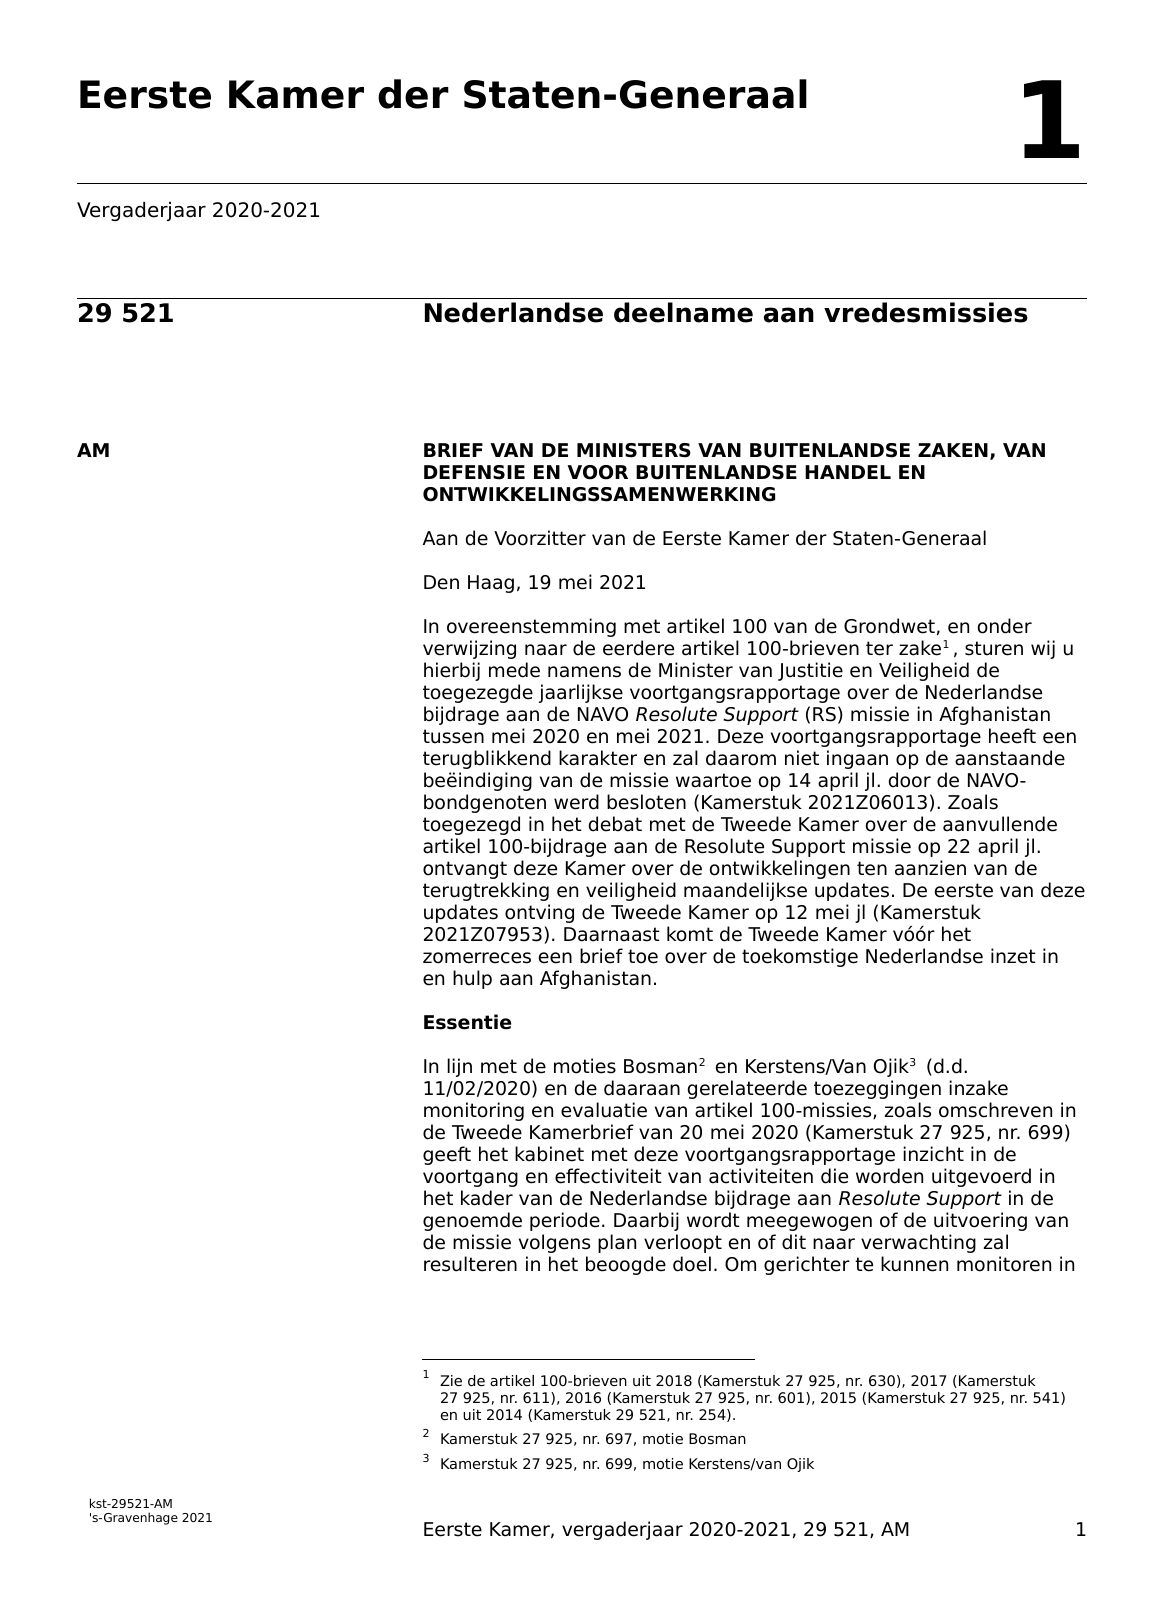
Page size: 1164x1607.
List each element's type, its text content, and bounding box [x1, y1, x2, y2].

text Zie de artikel 100-brieven uit 2018 (Kamerstuk 27 925, nr. 630), 2017 (Kamerstuk 27 925, nr. 611), 2016 (Kamerstuk 27 925, nr. 601), 2015 (Kamerstuk 27 925, nr. 541) en uit 2014 (Kamerstuk 29 521, nr. 254). [422, 1368, 1087, 1424]
text Den Haag, 19 mei 2021 [422, 572, 1087, 594]
text Aan de Voorzitter van de Eerste Kamer der Staten-Generaal [422, 528, 1087, 550]
subtitle Essentie [422, 1012, 1087, 1034]
text In lijn met de moties Bosman en Kerstens/Van Ojik (d.d. 11/02/2020) en de daaraan gerelateerde toezeggingen inzake monitoring en evaluatie van artikel 100-missies, zoals omschreven in de Tweede Kamerbrief van 20 mei 2020 (Kamerstuk 27 925, nr. 699) geeft het kabinet met deze voortgangsrapportage inzicht in de voortgang en effectiviteit van activiteiten die worden uitgevoerd in het kader van de Nederlandse bijdrage aan Resolute Support in de genoemde periode. Daarbij wordt meegewogen of de uitvoering van de missie volgens plan verloopt en of dit naar verwachting zal resulteren in het beoogde doel. Om gerichter te kunnen monitoren in [422, 1056, 1087, 1276]
table_header 1 [886, 59, 1087, 183]
text Kamerstuk 27 925, nr. 697, motie Bosman [422, 1427, 1087, 1449]
subtitle 29 521 Nederlandse deelname aan vredesmissies [77, 299, 1087, 329]
table_header Eerste Kamer der Staten-Generaal [77, 59, 886, 183]
text Kamerstuk 27 925, nr. 699, motie Kerstens/van Ojik [422, 1452, 1087, 1474]
subtitle AM BRIEF VAN DE MINISTERS VAN BUITENLANDSE ZAKEN, VAN DEFENSIE EN VOOR BUITENLANDSE HANDEL EN ONTWIKKELINGSSAMENWERKING [77, 440, 1087, 506]
text kst-29521-AM [88, 1497, 323, 1511]
text 's-Gravenhage 2021 [88, 1511, 323, 1525]
text In overeenstemming met artikel 100 van de Grondwet, en onder verwijzing naar de eerdere artikel 100-brieven ter zake, sturen wij u hierbij mede namens de Minister van Justitie en Veiligheid de toegezegde jaarlijkse voortgangsrapportage over de Nederlandse bijdrage aan de NAVO Resolute Support (RS) missie in Afghanistan tussen mei 2020 en mei 2021. Deze voortgangsrapportage heeft een terugblikkend karakter en zal daarom niet ingaan op de aanstaande beëindiging van de missie waartoe op 14 april jl. door de NAVO-bondgenoten werd besloten (Kamerstuk 2021Z06013). Zoals toegezegd in het debat met de Tweede Kamer over de aanvullende artikel 100-bijdrage aan de Resolute Support missie op 22 april jl. ontvangt deze Kamer over de ontwikkelingen ten aanzien van de terugtrekking en veiligheid maandelijkse updates. De eerste van deze updates ontving de Tweede Kamer op 12 mei jl (Kamerstuk 2021Z07953). Daarnaast komt de Tweede Kamer vóór het zomerreces een brief toe over de toekomstige Nederlandse inzet in en hulp aan Afghanistan. [422, 616, 1087, 990]
table_cell Vergaderjaar 2020-2021 [77, 184, 1087, 298]
